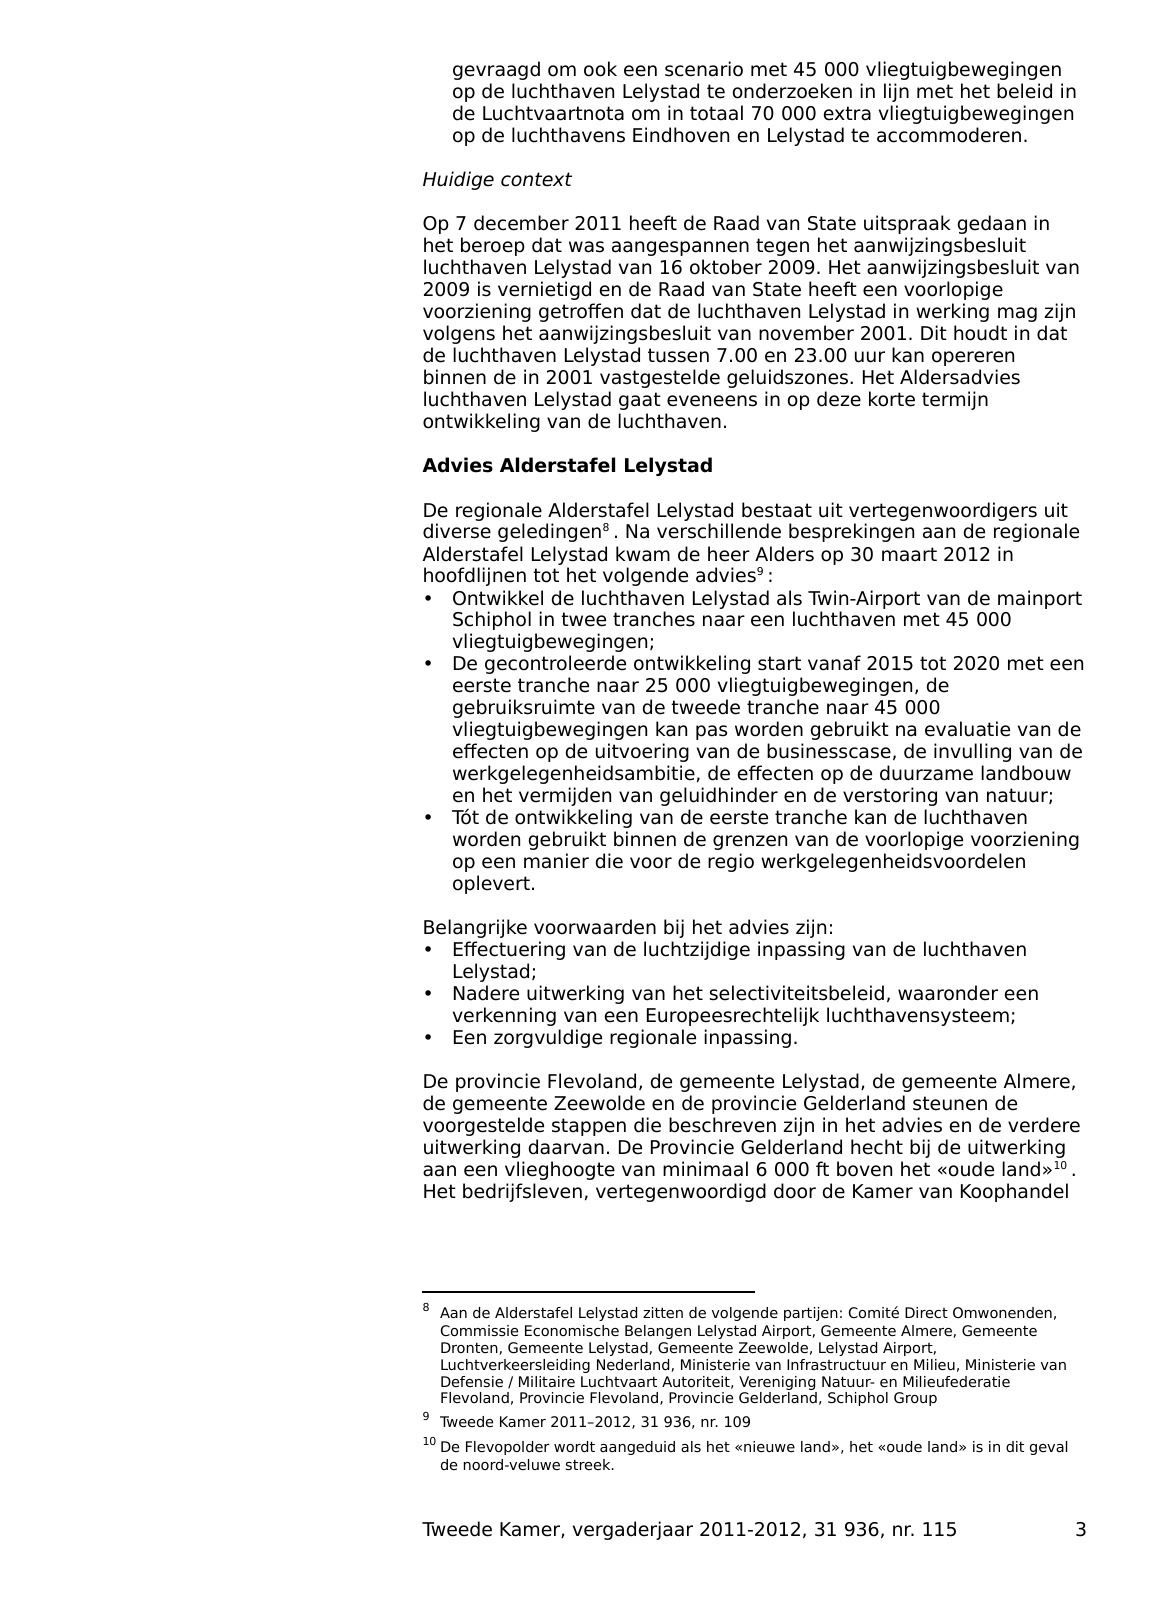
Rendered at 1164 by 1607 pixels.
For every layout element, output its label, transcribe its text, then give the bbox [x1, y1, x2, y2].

text Tweede Kamer 2011–2012, 31 936, nr. 109 [422, 1410, 1087, 1432]
text • De gecontroleerde ontwikkeling start vanaf 2015 tot 2020 met een eerste tranche naar 25 000 vliegtuigbewegingen, de gebruiksruimte van de tweede tranche naar 45 000 vliegtuigbewegingen kan pas worden gebruikt na evaluatie van de effecten op de uitvoering van de businesscase, de invulling van de werkgelegenheidsambitie, de effecten op de duurzame landbouw en het vermijden van geluidhinder en de verstoring van natuur; [422, 653, 1087, 807]
text • Tót de ontwikkeling van de eerste tranche kan de luchthaven worden gebruikt binnen de grenzen van de voorlopige voorziening op een manier die voor de regio werkgelegenheidsvoordelen oplevert. [422, 807, 1087, 895]
text gevraagd om ook een scenario met 45 000 vliegtuigbewegingen op de luchthaven Lelystad te onderzoeken in lijn met het beleid in de Luchtvaartnota om in totaal 70 000 extra vliegtuigbewegingen op de luchthavens Eindhoven en Lelystad te accommoderen. [422, 59, 1087, 147]
text • Ontwikkel de luchthaven Lelystad als Twin-Airport van de mainport Schiphol in twee tranches naar een luchthaven met 45 000 vliegtuigbewegingen; [422, 587, 1087, 653]
text De Flevopolder wordt aangeduid als het «nieuwe land», het «oude land» is in dit geval de noord-veluwe streek. [422, 1435, 1087, 1474]
text • Effectuering van de luchtzijdige inpassing van de luchthaven Lelystad; [422, 939, 1087, 983]
text De regionale Alderstafel Lelystad bestaat uit vertegenwoordigers uit diverse geledingen. Na verschillende besprekingen aan de regionale Alderstafel Lelystad kwam de heer Alders op 30 maart 2012 in hoofdlijnen tot het volgende advies: [422, 499, 1087, 587]
text Aan de Alderstafel Lelystad zitten de volgende partijen: Comité Direct Omwonenden, Commissie Economische Belangen Lelystad Airport, Gemeente Almere, Gemeente Dronten, Gemeente Lelystad, Gemeente Zeewolde, Lelystad Airport, Luchtverkeersleiding Nederland, Ministerie van Infrastructuur en Milieu, Ministerie van Defensie / Militaire Luchtvaart Autoriteit, Vereniging Natuur- en Milieufederatie Flevoland, Provincie Flevoland, Provincie Gelderland, Schiphol Group [422, 1301, 1087, 1407]
text Belangrijke voorwaarden bij het advies zijn: [422, 917, 1087, 939]
text Op 7 december 2011 heeft de Raad van State uitspraak gedaan in het beroep dat was aangespannen tegen het aanwijzingsbesluit luchthaven Lelystad van 16 oktober 2009. Het aanwijzingsbesluit van 2009 is vernietigd en de Raad van State heeft een voorlopige voorziening getroffen dat de luchthaven Lelystad in werking mag zijn volgens het aanwijzingsbesluit van november 2001. Dit houdt in dat de luchthaven Lelystad tussen 7.00 en 23.00 uur kan opereren binnen de in 2001 vastgestelde geluidszones. Het Aldersadvies luchthaven Lelystad gaat eveneens in op deze korte termijn ontwikkeling van de luchthaven. [422, 213, 1087, 433]
subtitle Huidige context [422, 169, 1087, 191]
text De provincie Flevoland, de gemeente Lelystad, de gemeente Almere, de gemeente Zeewolde en de provincie Gelderland steunen de voorgestelde stappen die beschreven zijn in het advies en de verdere uitwerking daarvan. De Provincie Gelderland hecht bij de uitwerking aan een vlieghoogte van minimaal 6 000 ft boven het «oude land». Het bedrijfsleven, vertegenwoordigd door de Kamer van Koophandel [422, 1071, 1087, 1203]
text • Nadere uitwerking van het selectiviteitsbeleid, waaronder een verkenning van een Europeesrechtelijk luchthavensysteem; [422, 983, 1087, 1027]
subtitle Advies Alderstafel Lelystad [422, 455, 1087, 477]
text • Een zorgvuldige regionale inpassing. [422, 1027, 1087, 1049]
